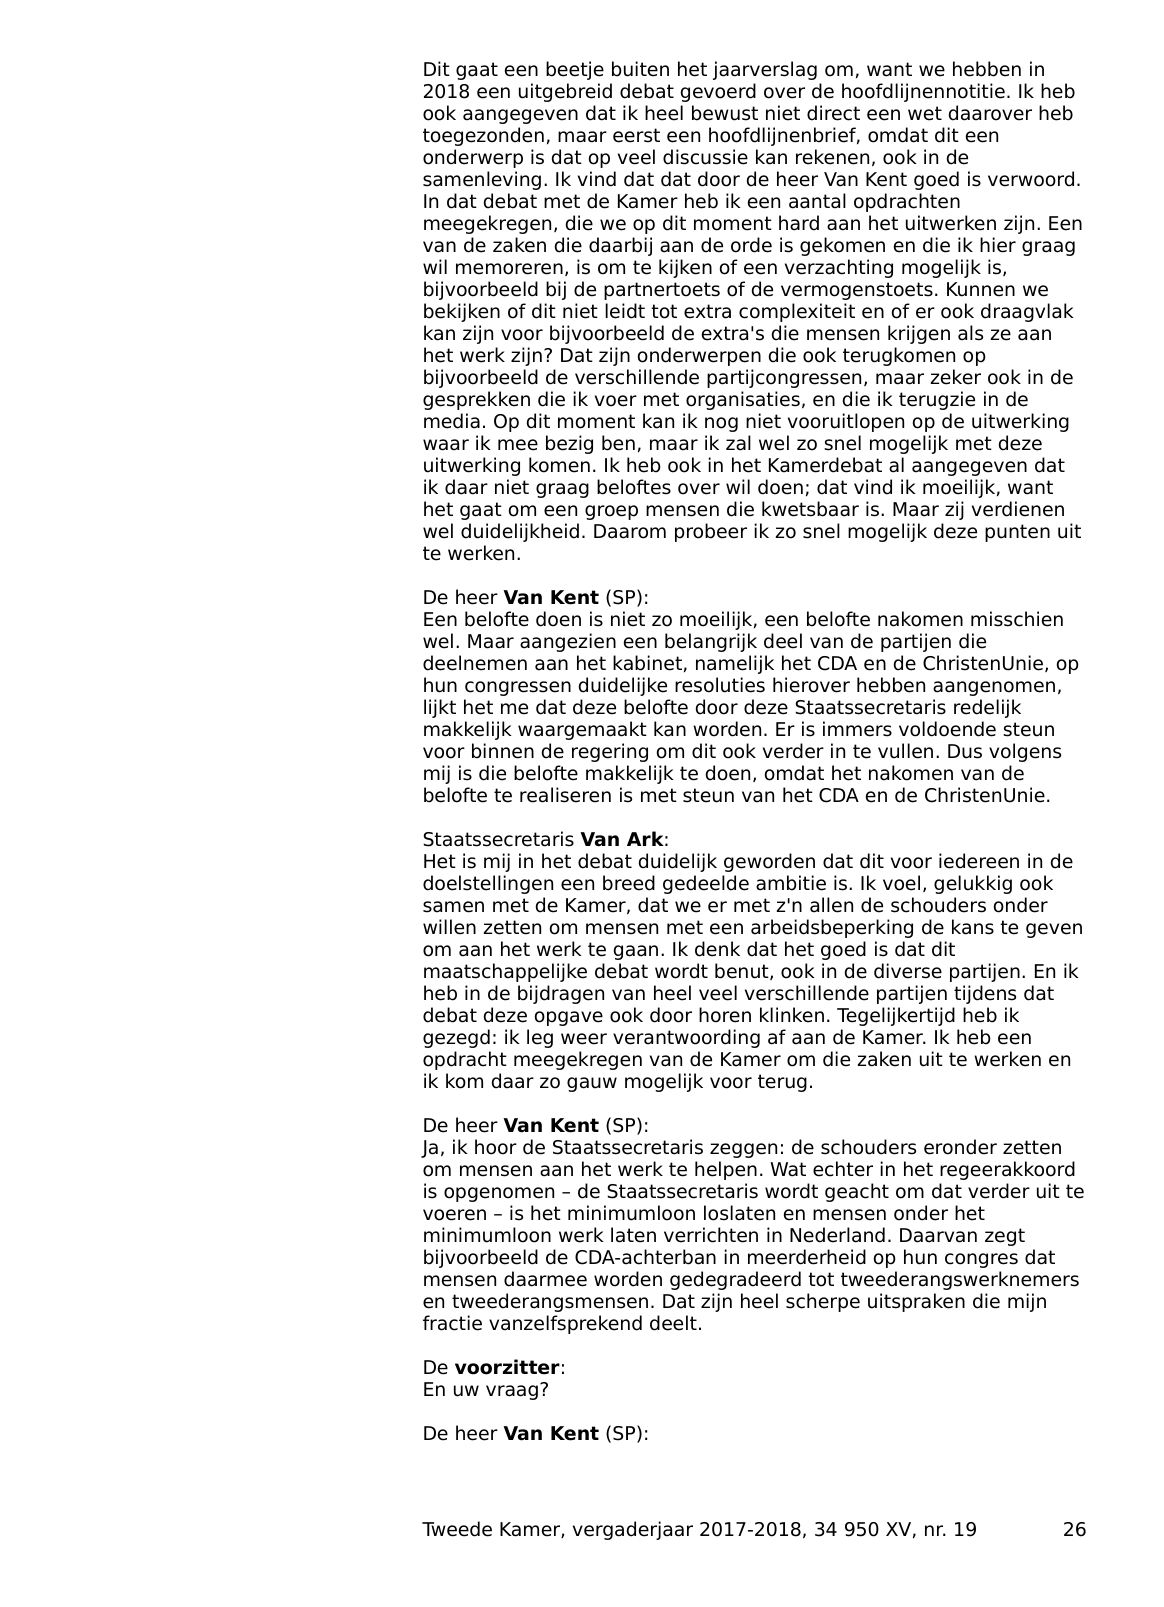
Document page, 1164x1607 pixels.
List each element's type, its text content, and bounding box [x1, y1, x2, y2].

text De heer Van Kent (SP): [422, 1423, 1087, 1445]
text De heer Van Kent (SP): [422, 587, 1087, 609]
text Dit gaat een beetje buiten het jaarverslag om, want we hebben in 2018 een uitgebreid debat gevoerd over de hoofdlijnennotitie. Ik heb ook aangegeven dat ik heel bewust niet direct een wet daarover heb toegezonden, maar eerst een hoofdlijnenbrief, omdat dit een onderwerp is dat op veel discussie kan rekenen, ook in de samenleving. Ik vind dat dat door de heer Van Kent goed is verwoord. [422, 59, 1087, 191]
text En uw vraag? [422, 1379, 1087, 1401]
text Ja, ik hoor de Staatssecretaris zeggen: de schouders eronder zetten om mensen aan het werk te helpen. Wat echter in het regeerakkoord is opgenomen – de Staatssecretaris wordt geacht om dat verder uit te voeren – is het minimumloon loslaten en mensen onder het minimumloon werk laten verrichten in Nederland. Daarvan zegt bijvoorbeeld de CDA-achterban in meerderheid op hun congres dat mensen daarmee worden gedegradeerd tot tweederangswerknemers en tweederangsmensen. Dat zijn heel scherpe uitspraken die mijn fractie vanzelfsprekend deelt. [422, 1137, 1087, 1334]
text Een belofte doen is niet zo moeilijk, een belofte nakomen misschien wel. Maar aangezien een belangrijk deel van de partijen die deelnemen aan het kabinet, namelijk het CDA en de ChristenUnie, op hun congressen duidelijke resoluties hierover hebben aangenomen, lijkt het me dat deze belofte door deze Staatssecretaris redelijk makkelijk waargemaakt kan worden. Er is immers voldoende steun voor binnen de regering om dit ook verder in te vullen. Dus volgens mij is die belofte makkelijk te doen, omdat het nakomen van de belofte te realiseren is met steun van het CDA en de ChristenUnie. [422, 609, 1087, 807]
text De heer Van Kent (SP): [422, 1115, 1087, 1137]
text Staatssecretaris Van Ark: [422, 829, 1087, 851]
text In dat debat met de Kamer heb ik een aantal opdrachten meegekregen, die we op dit moment hard aan het uitwerken zijn. Een van de zaken die daarbij aan de orde is gekomen en die ik hier graag wil memoreren, is om te kijken of een verzachting mogelijk is, bijvoorbeeld bij de partnertoets of de vermogenstoets. Kunnen we bekijken of dit niet leidt tot extra complexiteit en of er ook draagvlak kan zijn voor bijvoorbeeld de extra's die mensen krijgen als ze aan het werk zijn? Dat zijn onderwerpen die ook terugkomen op bijvoorbeeld de verschillende partijcongressen, maar zeker ook in de gesprekken die ik voer met organisaties, en die ik terugzie in de media. Op dit moment kan ik nog niet vooruitlopen op de uitwerking waar ik mee bezig ben, maar ik zal wel zo snel mogelijk met deze uitwerking komen. Ik heb ook in het Kamerdebat al aangegeven dat ik daar niet graag beloftes over wil doen; dat vind ik moeilijk, want het gaat om een groep mensen die kwetsbaar is. Maar zij verdienen wel duidelijkheid. Daarom probeer ik zo snel mogelijk deze punten uit te werken. [422, 191, 1087, 564]
text De voorzitter: [422, 1357, 1087, 1379]
text Het is mij in het debat duidelijk geworden dat dit voor iedereen in de doelstellingen een breed gedeelde ambitie is. Ik voel, gelukkig ook samen met de Kamer, dat we er met z'n allen de schouders onder willen zetten om mensen met een arbeidsbeperking de kans te geven om aan het werk te gaan. Ik denk dat het goed is dat dit maatschappelijke debat wordt benut, ook in de diverse partijen. En ik heb in de bijdragen van heel veel verschillende partijen tijdens dat debat deze opgave ook door horen klinken. Tegelijkertijd heb ik gezegd: ik leg weer verantwoording af aan de Kamer. Ik heb een opdracht meegekregen van de Kamer om die zaken uit te werken en ik kom daar zo gauw mogelijk voor terug. [422, 851, 1087, 1092]
